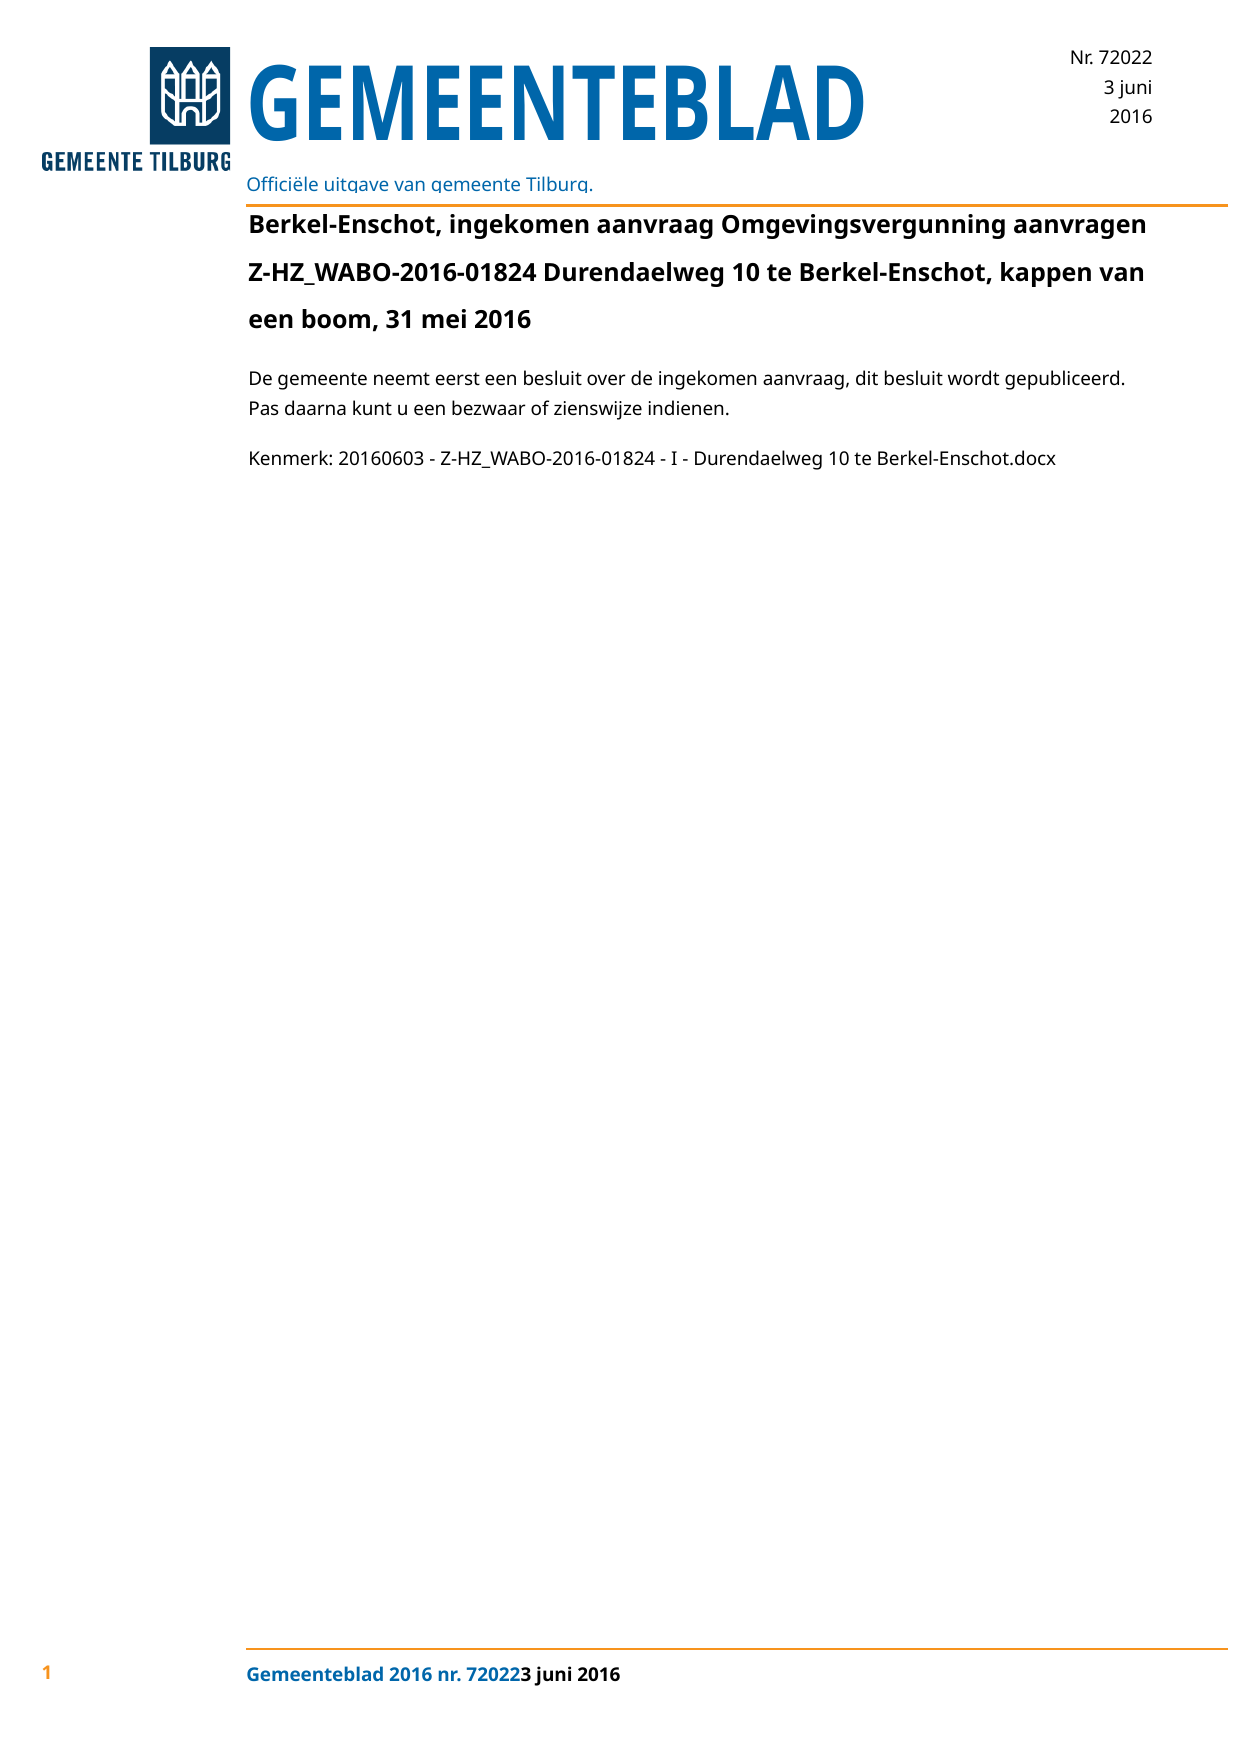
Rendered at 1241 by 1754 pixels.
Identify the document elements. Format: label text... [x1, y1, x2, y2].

text De gemeente neemt eerst een besluit over de ingekomen aanvraag, dit besluit wordt gepubliceerd. Pas daarna kunt u een bezwaar of zienswijze indienen. [248, 366, 1152, 421]
picture [41, 47, 231, 172]
text Berkel-Enschot, ingekomen aanvraag Omgevingsvergunning aanvragen Z-HZ_WABO-2016-01824 Durendaelweg 10 te Berkel-Enschot, kappen van een boom, 31 mei 2016 [248, 207, 1152, 336]
text Kenmerk: 20160603 - Z-HZ_WABO-2016-01824 - I - Durendaelweg 10 te Berkel-Enschot.docx [248, 446, 1152, 471]
